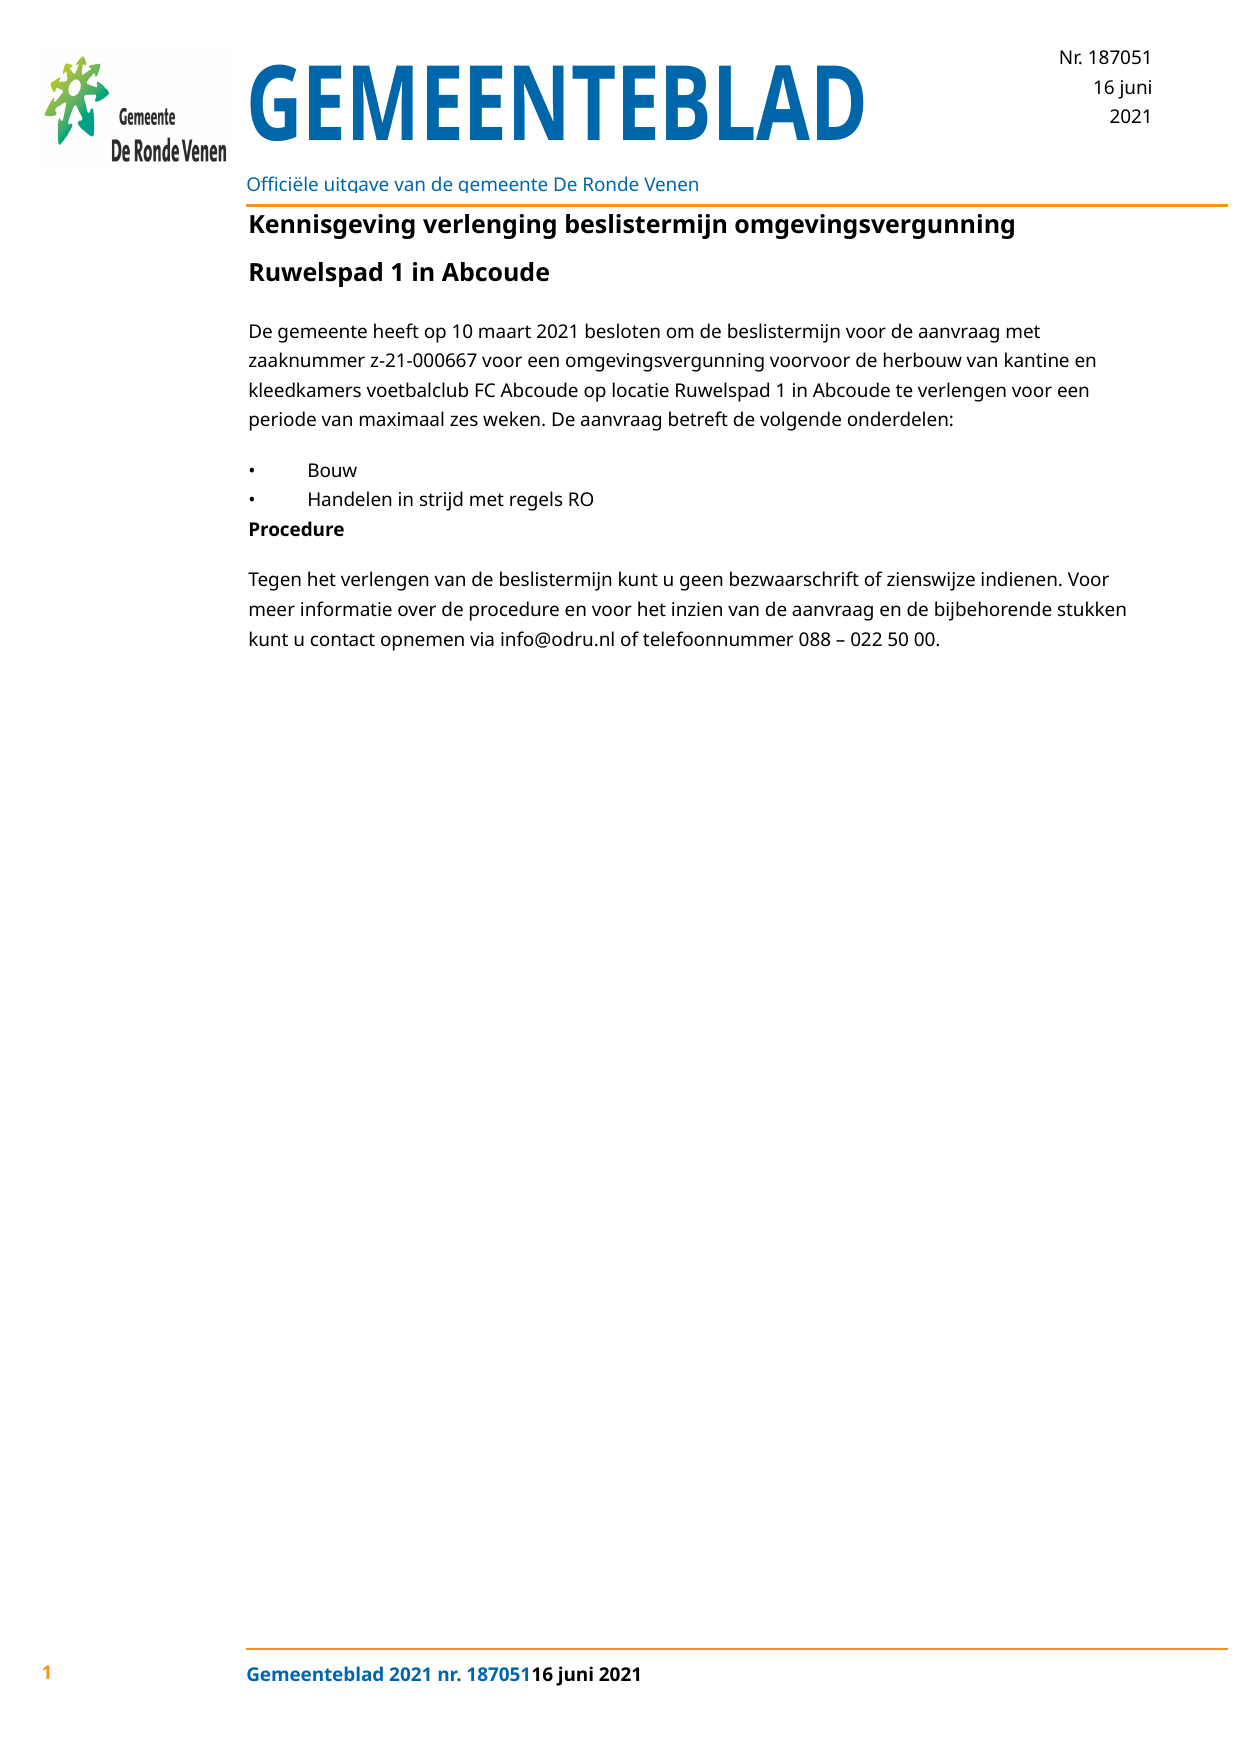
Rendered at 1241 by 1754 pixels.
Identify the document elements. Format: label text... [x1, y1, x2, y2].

text Tegen het verlengen van de beslistermijn kunt u geen bezwaarschrift of zienswijze indienen. Voor meer informatie over de procedure en voor het inzien van de aanvraag en de bijbehorende stukken kunt u contact opnemen via info@odru.nl of telefoonnummer 088 – 022 50 00. [248, 567, 1152, 652]
text Procedure [248, 516, 1152, 542]
picture [41, 47, 231, 172]
text De gemeente heeft op 10 maart 2021 besloten om de beslistermijn voor de aanvraag met zaaknummer z-21-000667 voor een omgevingsvergunning voorvoor de herbouw van kantine en kleedkamers voetbalclub FC Abcoude op locatie Ruwelspad 1 in Abcoude te verlengen voor een periode van maximaal zes weken. De aanvraag betreft de volgende onderdelen: [248, 318, 1152, 432]
text Kennisgeving verlenging beslistermijn omgevingsvergunning Ruwelspad 1 in Abcoude [248, 207, 1152, 288]
list Handelen in strijd met regels RO [248, 487, 1152, 512]
list Bouw [248, 457, 1152, 483]
